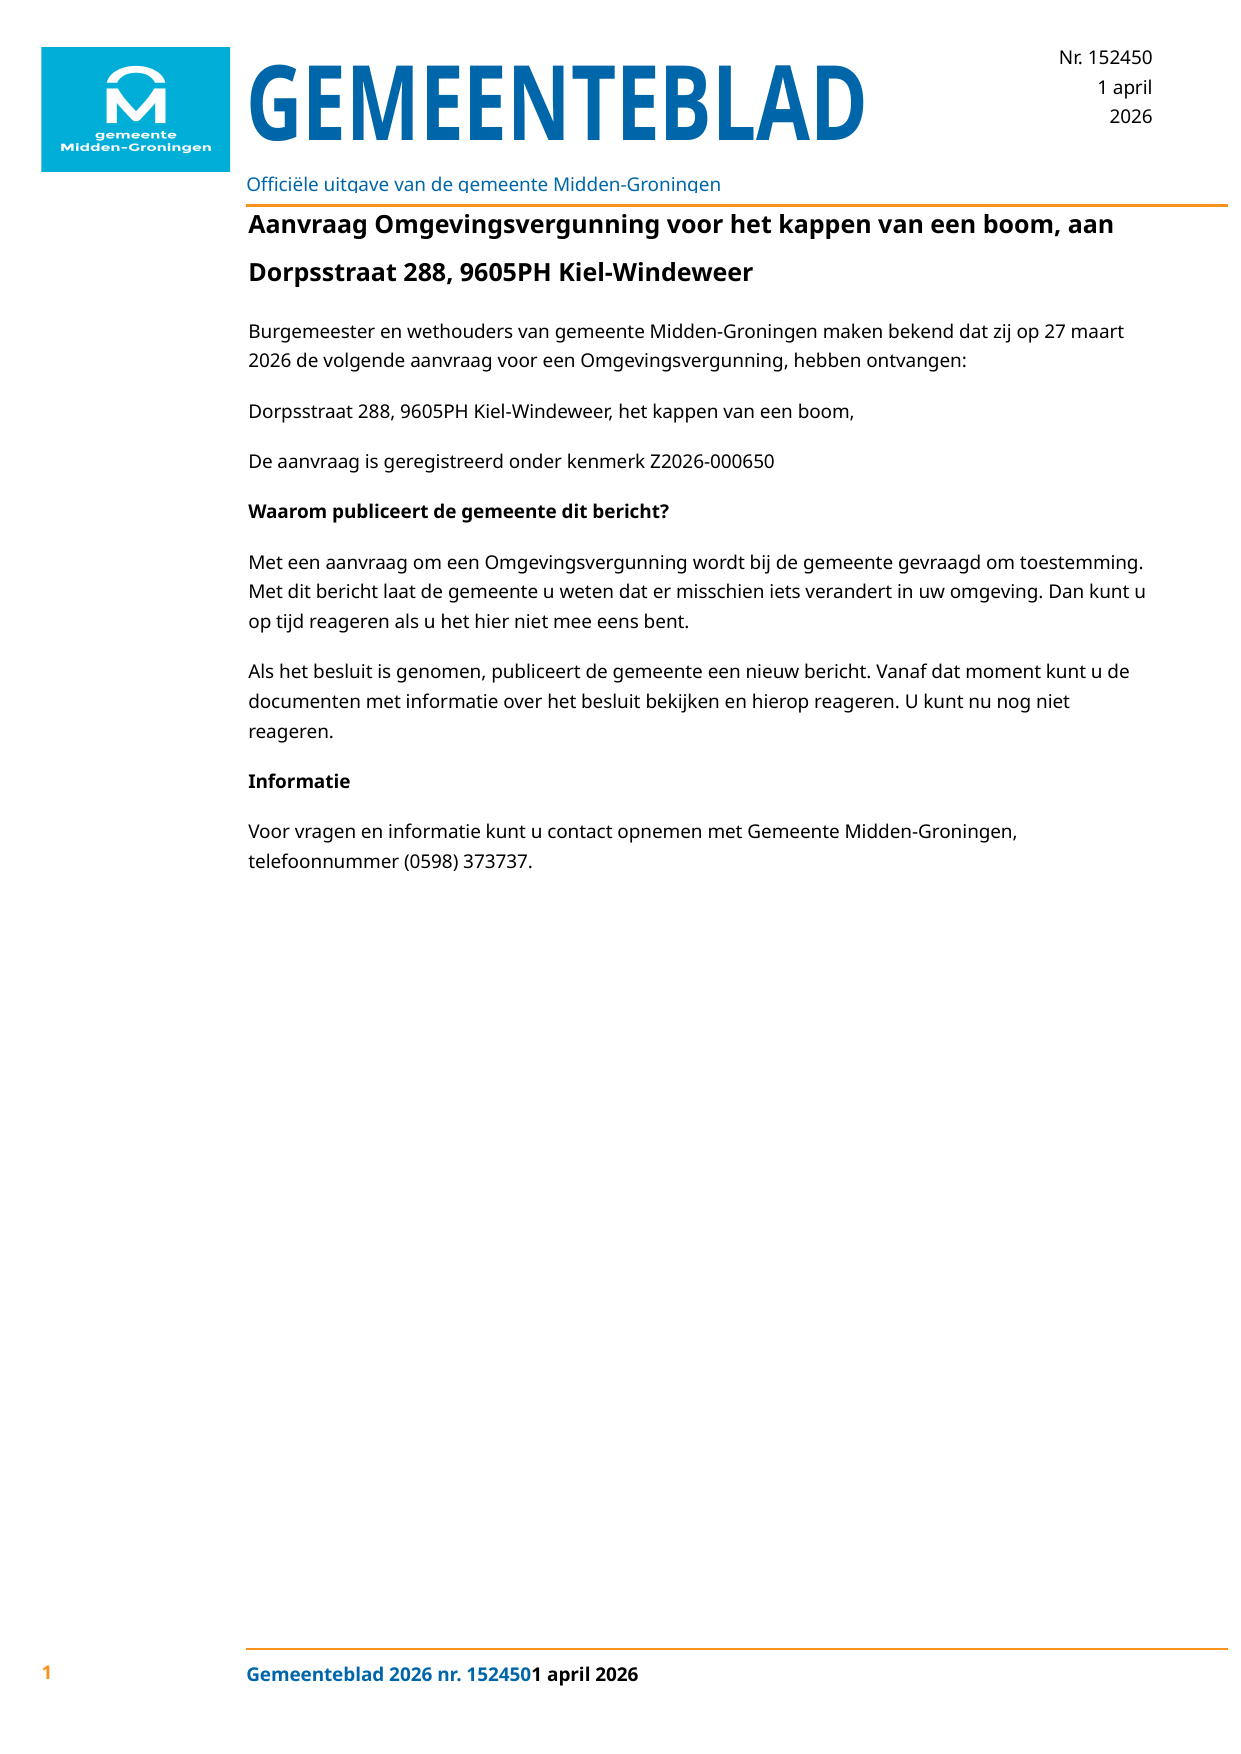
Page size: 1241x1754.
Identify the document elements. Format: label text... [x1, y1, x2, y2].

text Voor vragen en informatie kunt u contact opnemen met Gemeente Midden-Groningen, telefoonnummer (0598) 373737. [248, 819, 1152, 874]
picture [108, 66, 164, 82]
picture [107, 89, 165, 122]
text Burgemeester en wethouders van gemeente Midden-Groningen maken bekend dat zij op 27 maart 2026 de volgende aanvraag voor een Omgevingsvergunning, hebben ontvangen: [248, 318, 1152, 373]
picture [184, 146, 190, 153]
text Als het besluit is genomen, publiceert de gemeente een nieuw bericht. Vanaf dat moment kunt u de documenten met informatie over het besluit bekijken en hierop reageren. U kunt nu nog niet reageren. [248, 659, 1152, 744]
text Waarom publiceert de gemeente dit bericht? [248, 499, 1152, 524]
text Met een aanvraag om een Omgevingsvergunning wordt bij de gemeente gevraagd om toestemming. Met dit bericht laat de gemeente u weten dat er misschien iets verandert in uw omgeving. Dan kunt u op tijd reageren als u het hier niet mee eens bent. [248, 549, 1152, 634]
text Aanvraag Omgevingsvergunning voor het kappen van een boom, aan Dorpsstraat 288, 9605PH Kiel-Windeweer [248, 207, 1152, 288]
text Dorpsstraat 288, 9605PH Kiel-Windeweer, het kappen van een boom, [248, 398, 1152, 424]
text Informatie [248, 768, 1152, 794]
text De aanvraag is geregistreerd onder kenmerk Z2026-000650 [248, 448, 1152, 474]
